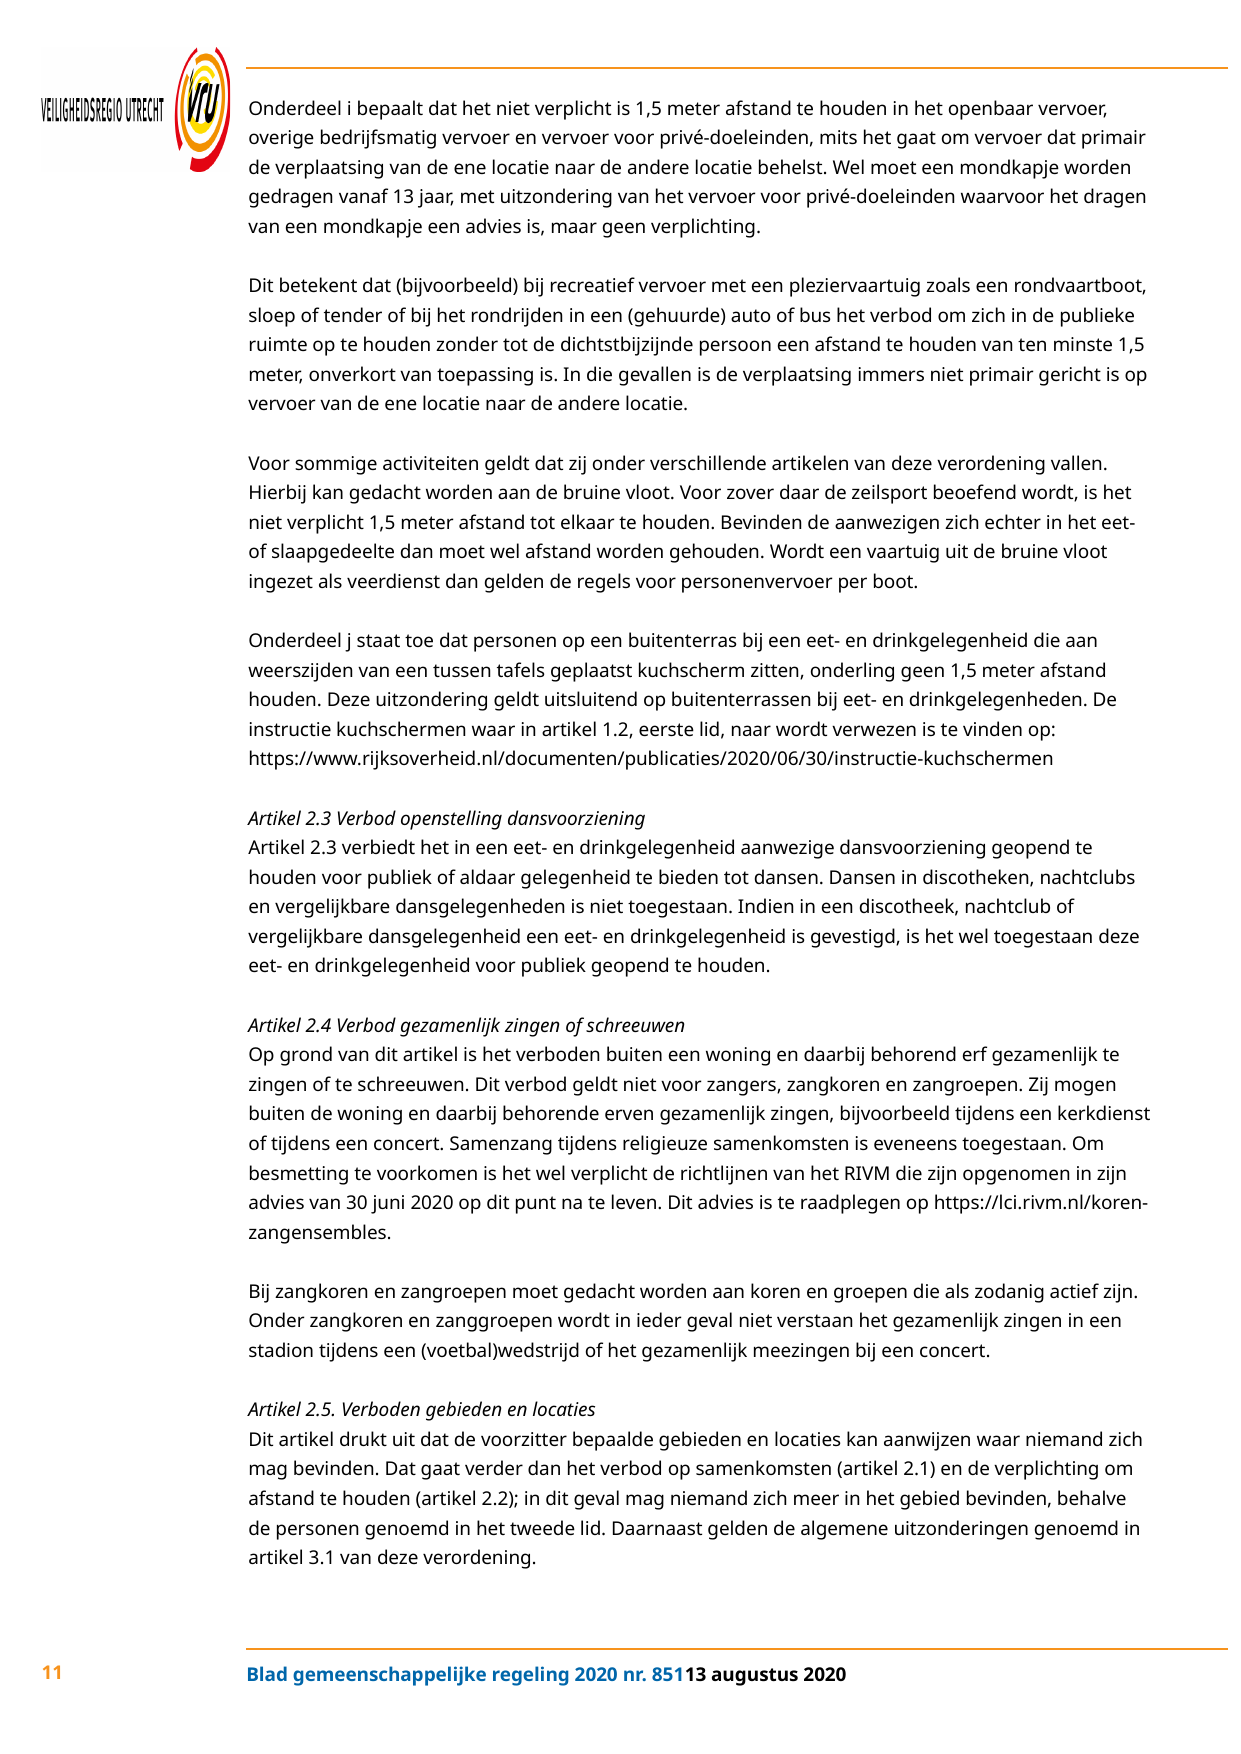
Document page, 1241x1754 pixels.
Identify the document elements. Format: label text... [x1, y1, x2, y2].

text Artikel 2.3 Verbod openstelling dansvoorziening [248, 805, 1152, 831]
text Artikel 2.5. Verboden gebieden en locaties [248, 1396, 1152, 1422]
text Onderdeel j staat toe dat personen op een buitenterras bij een eet- en drinkgelegenheid die aan weerszijden van een tussen tafels geplaatst kuchscherm zitten, onderling geen 1,5 meter afstand houden. Deze uitzondering geldt uitsluitend op buitenterrassen bij eet- en drinkgelegenheden. De instructie kuchschermen waar in artikel 1.2, eerste lid, naar wordt verwezen is te vinden op: https://www.rijksoverheid.nl/documenten/publicaties/2020/06/30/instructie-kuchschermen [248, 627, 1152, 771]
text Dit artikel drukt uit dat de voorzitter bepaalde gebieden en locaties kan aanwijzen waar niemand zich mag bevinden. Dat gaat verder dan het verbod op samenkomsten (artikel 2.1) en de verplichting om afstand te houden (artikel 2.2); in dit geval mag niemand zich meer in het gebied bevinden, behalve de personen genoemd in het tweede lid. Daarnaast gelden de algemene uitzonderingen genoemd in artikel 3.1 van deze verordening. [248, 1426, 1152, 1570]
text Artikel 2.4 Verbod gezamenlijk zingen of schreeuwen [248, 1012, 1152, 1038]
text Bij zangkoren en zangroepen moet gedacht worden aan koren en groepen die als zodanig actief zijn. Onder zangkoren en zanggroepen wordt in ieder geval niet verstaan het gezamenlijk zingen in een stadion tijdens een (voetbal)wedstrijd of het gezamenlijk meezingen bij een concert. [248, 1278, 1152, 1363]
text Artikel 2.3 verbiedt het in een eet- en drinkgelegenheid aanwezige dansvoorziening geopend te houden voor publiek of aldaar gelegenheid te bieden tot dansen. Dansen in discotheken, nachtclubs en vergelijkbare dansgelegenheden is niet toegestaan. Indien in een discotheek, nachtclub of vergelijkbare dansgelegenheid een eet- en drinkgelegenheid is gevestigd, is het wel toegestaan deze eet- en drinkgelegenheid voor publiek geopend te houden. [248, 834, 1152, 978]
picture [41, 47, 231, 172]
text Voor sommige activiteiten geldt dat zij onder verschillende artikelen van deze verordening vallen. Hierbij kan gedacht worden aan de bruine vloot. Voor zover daar de zeilsport beoefend wordt, is het niet verplicht 1,5 meter afstand tot elkaar te houden. Bevinden de aanwezigen zich echter in het eet- of slaapgedeelte dan moet wel afstand worden gehouden. Wordt een vaartuig uit de bruine vloot ingezet als veerdienst dan gelden de regels voor personenvervoer per boot. [248, 450, 1152, 594]
text Op grond van dit artikel is het verboden buiten een woning en daarbij behorend erf gezamenlijk te zingen of te schreeuwen. Dit verbod geldt niet voor zangers, zangkoren en zangroepen. Zij mogen buiten de woning en daarbij behorende erven gezamenlijk zingen, bijvoorbeeld tijdens een kerkdienst of tijdens een concert. Samenzang tijdens religieuze samenkomsten is eveneens toegestaan. Om besmetting te voorkomen is het wel verplicht de richtlijnen van het RIVM die zijn opgenomen in zijn advies van 30 juni 2020 op dit punt na te leven. Dit advies is te raadplegen op https://lci.rivm.nl/koren-zangensembles. [248, 1041, 1152, 1245]
text Onderdeel i bepaalt dat het niet verplicht is 1,5 meter afstand te houden in het openbaar vervoer, overige bedrijfsmatig vervoer en vervoer voor privé-doeleinden, mits het gaat om vervoer dat primair de verplaatsing van de ene locatie naar de andere locatie behelst. Wel moet een mondkapje worden gedragen vanaf 13 jaar, met uitzondering van het vervoer voor privé-doeleinden waarvoor het dragen van een mondkapje een advies is, maar geen verplichting. [248, 95, 1152, 239]
text Dit betekent dat (bijvoorbeeld) bij recreatief vervoer met een pleziervaartuig zoals een rondvaartboot, sloep of tender of bij het rondrijden in een (gehuurde) auto of bus het verbod om zich in de publieke ruimte op te houden zonder tot de dichtstbijzijnde persoon een afstand te houden van ten minste 1,5 meter, onverkort van toepassing is. In die gevallen is de verplaatsing immers niet primair gericht is op vervoer van de ene locatie naar de andere locatie. [248, 272, 1152, 416]
